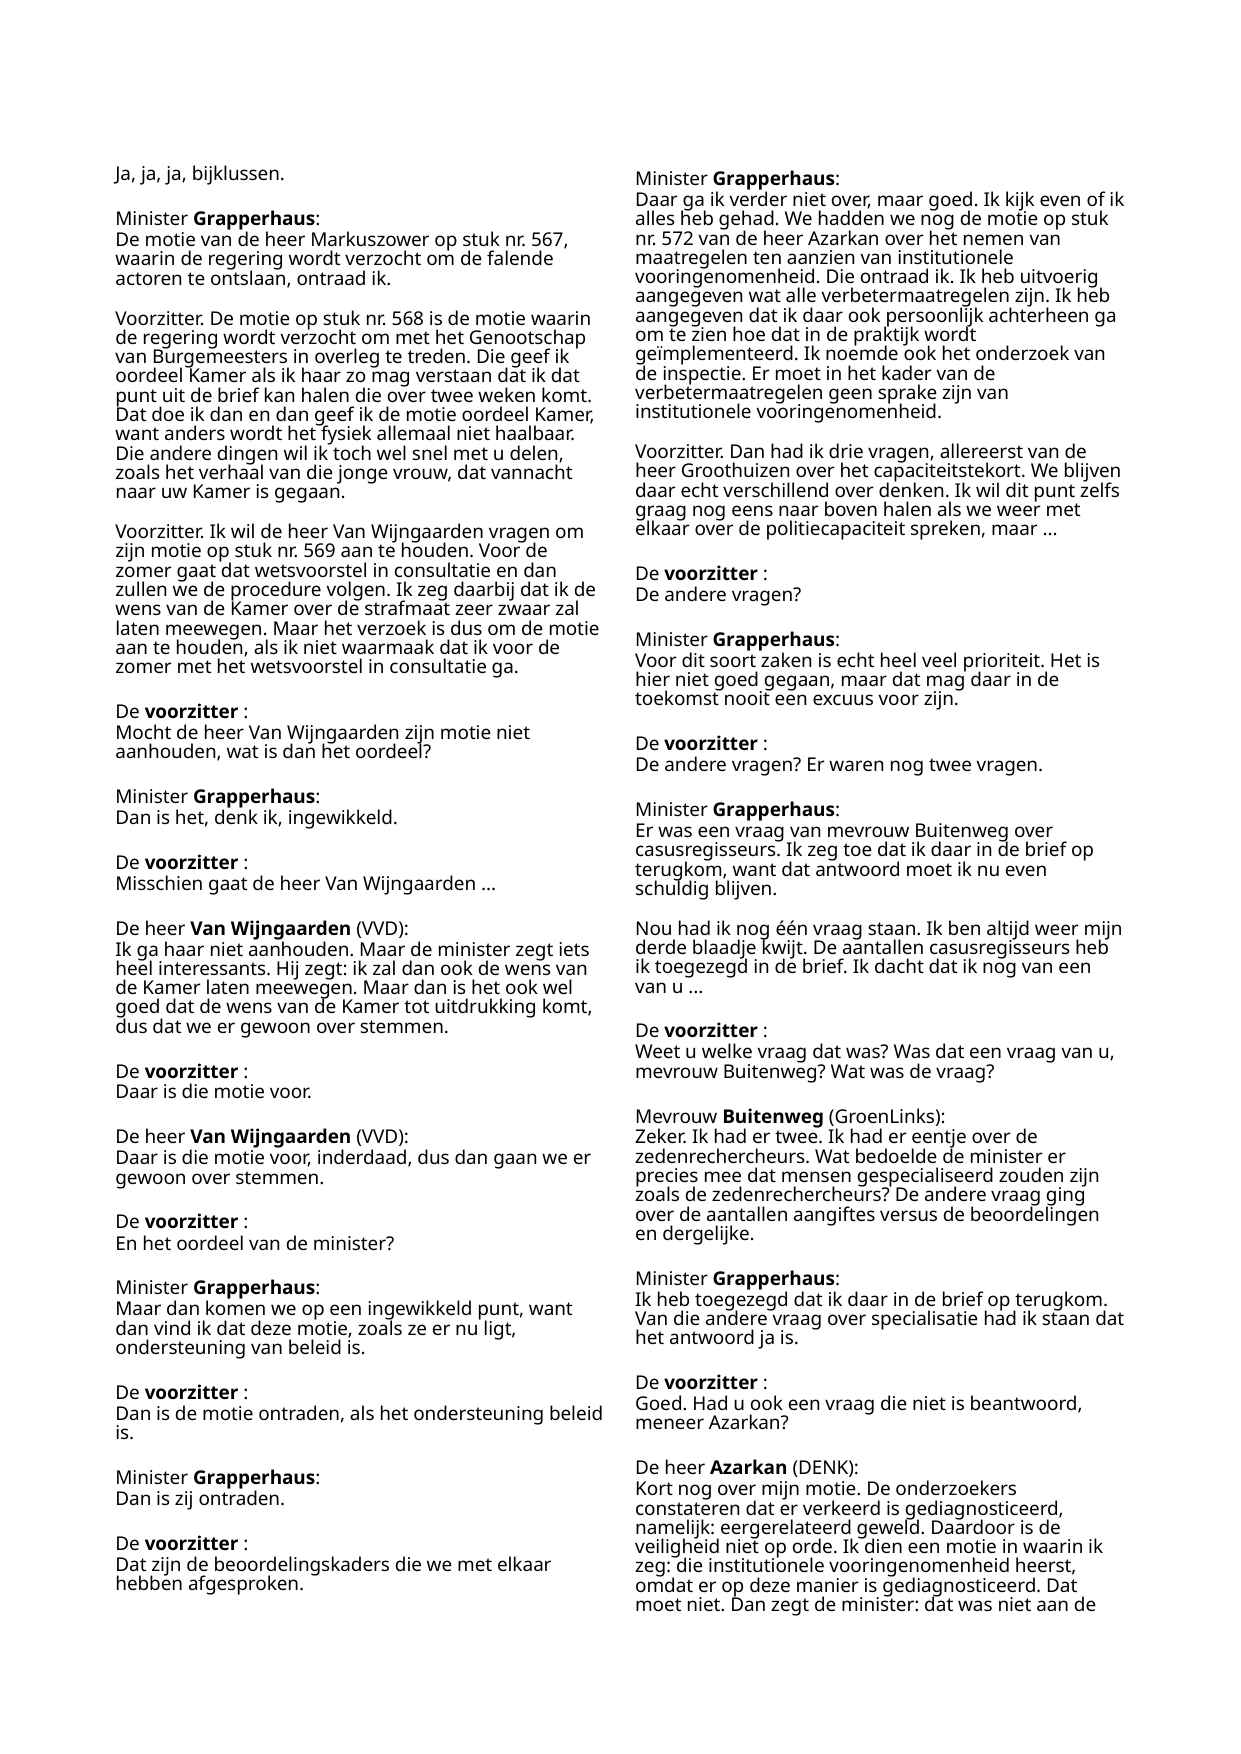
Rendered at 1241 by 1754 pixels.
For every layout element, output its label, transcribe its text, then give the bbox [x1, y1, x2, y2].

text Minister Grapperhaus: [115, 1464, 605, 1490]
text De voorzitter : [115, 698, 605, 724]
text De heer Azarkan (DENK): [635, 1454, 1125, 1480]
text Minister Grapperhaus: [115, 205, 605, 231]
text Nou had ik nog één vraag staan. Ik ben altijd weer mijn derde blaadje kwijt. De aantallen casusregisseurs heb ik toegezegd in de brief. Ik dacht dat ik nog van een van u ... [635, 920, 1125, 997]
text Kort nog over mijn motie. De onderzoekers constateren dat er verkeerd is gediagnosticeerd, namelijk: eergerelateerd geweld. Daardoor is de veiligheid niet op orde. Ik dien een motie in waarin ik zeg: die institutionele vooringenomenheid heerst, omdat er op deze manier is gediagnosticeerd. Dat moet niet. Dan zegt de minister: dat was niet aan de [635, 1480, 1125, 1615]
text Voorzitter. Ik wil de heer Van Wijngaarden vragen om zijn motie op stuk nr. 569 aan te houden. Voor de zomer gaat dat wetsvoorstel in consultatie en dan zullen we de procedure volgen. Ik zeg daarbij dat ik de wens van de Kamer over de strafmaat zeer zwaar zal laten meewegen. Maar het verzoek is dus om de motie aan te houden, als ik niet waarmaak dat ik voor de zomer met het wetsvoorstel in consultatie ga. [115, 523, 605, 677]
text Dan is zij ontraden. [115, 1490, 605, 1509]
text De voorzitter : [115, 1530, 605, 1556]
text Maar dan komen we op een ingewikkeld punt, want dan vind ik dat deze motie, zoals ze er nu ligt, ondersteuning van beleid is. [115, 1300, 605, 1358]
text Weet u welke vraag dat was? Was dat een vraag van u, mevrouw Buitenweg? Wat was de vraag? [635, 1043, 1125, 1082]
text De voorzitter : [635, 1018, 1125, 1043]
text De voorzitter : [635, 1369, 1125, 1395]
text Dan is de motie ontraden, als het ondersteuning beleid is. [115, 1405, 605, 1443]
text Minister Grapperhaus: [635, 165, 1125, 191]
text De heer Van Wijngaarden (VVD): [115, 915, 605, 941]
text De voorzitter : [635, 560, 1125, 586]
text Daar ga ik verder niet over, maar goed. Ik kijk even of ik alles heb gehad. We hadden we nog de motie op stuk nr. 572 van de heer Azarkan over het nemen van maatregelen ten aanzien van institutionele vooringenomenheid. Die ontraad ik. Ik heb uitvoerig aangegeven wat alle verbetermaatregelen zijn. Ik heb aangegeven dat ik daar ook persoonlijk achterheen ga om te zien hoe dat in de praktijk wordt geïmplementeerd. Ik noemde ook het onderzoek van de inspectie. Er moet in het kader van de verbetermaatregelen geen sprake zijn van institutionele vooringenomenheid. [635, 191, 1125, 422]
text De andere vragen? Er waren nog twee vragen. [635, 756, 1125, 775]
text Goed. Had u ook een vraag die niet is beantwoord, meneer Azarkan? [635, 1395, 1125, 1434]
text Minister Grapperhaus: [635, 626, 1125, 652]
text De voorzitter : [115, 1209, 605, 1234]
text Ik heb toegezegd dat ik daar in de brief op terugkom. Van die andere vraag over specialisatie had ik staan dat het antwoord ja is. [635, 1291, 1125, 1348]
text Daar is die motie voor, inderdaad, dus dan gaan we er gewoon over stemmen. [115, 1149, 605, 1188]
text Voor dit soort zaken is echt heel veel prioriteit. Het is hier niet goed gegaan, maar dat mag daar in de toekomst nooit een excuus voor zijn. [635, 652, 1125, 709]
text De heer Van Wijngaarden (VVD): [115, 1124, 605, 1149]
text Minister Grapperhaus: [635, 1265, 1125, 1291]
text Dan is het, denk ik, ingewikkeld. [115, 809, 605, 828]
text Voorzitter. De motie op stuk nr. 568 is de motie waarin de regering wordt verzocht om met het Genootschap van Burgemeesters in overleg te treden. Die geef ik oordeel Kamer als ik haar zo mag verstaan dat ik dat punt uit de brief kan halen die over twee weken komt. Dat doe ik dan en dan geef ik de motie oordeel Kamer, want anders wordt het fysiek allemaal niet haalbaar. Die andere dingen wil ik toch wel snel met u delen, zoals het verhaal van die jonge vrouw, dat vannacht naar uw Kamer is gegaan. [115, 310, 605, 502]
text En het oordeel van de minister? [115, 1234, 605, 1254]
text De voorzitter : [635, 730, 1125, 756]
text De voorzitter : [115, 849, 605, 875]
text De voorzitter : [115, 1058, 605, 1083]
text De andere vragen? [635, 586, 1125, 605]
text Voorzitter. Dan had ik drie vragen, allereerst van de heer Groothuizen over het capaciteitstekort. We blijven daar echt verschillend over denken. Ik wil dit punt zelfs graag nog eens naar boven halen als we weer met elkaar over de politiecapaciteit spreken, maar ... [635, 443, 1125, 539]
text De motie van de heer Markuszower op stuk nr. 567, waarin de regering wordt verzocht om de falende actoren te ontslaan, ontraad ik. [115, 231, 605, 289]
text Ik ga haar niet aanhouden. Maar de minister zegt iets heel interessants. Hij zegt: ik zal dan ook de wens van de Kamer laten meewegen. Maar dan is het ook wel goed dat de wens van de Kamer tot uitdrukking komt, dus dat we er gewoon over stemmen. [115, 941, 605, 1037]
text Mocht de heer Van Wijngaarden zijn motie niet aanhouden, wat is dan het oordeel? [115, 724, 605, 762]
text Dat zijn de beoordelingskaders die we met elkaar hebben afgesproken. [115, 1556, 605, 1594]
text Zeker. Ik had er twee. Ik had er eentje over de zedenrechercheurs. Wat bedoelde de minister er precies mee dat mensen gespecialiseerd zouden zijn zoals de zedenrechercheurs? De andere vraag ging over de aantallen aangiftes versus de beoordelingen en dergelijke. [635, 1128, 1125, 1244]
text Misschien gaat de heer Van Wijngaarden ... [115, 875, 605, 894]
text Ja, ja, ja, bijklussen. [115, 165, 605, 184]
text Er was een vraag van mevrouw Buitenweg over casusregisseurs. Ik zeg toe dat ik daar in de brief op terugkom, want dat antwoord moet ik nu even schuldig blijven. [635, 822, 1125, 899]
text Minister Grapperhaus: [115, 783, 605, 809]
text De voorzitter : [115, 1379, 605, 1405]
text Minister Grapperhaus: [115, 1274, 605, 1300]
text Minister Grapperhaus: [635, 796, 1125, 822]
text Daar is die motie voor. [115, 1083, 605, 1103]
text Mevrouw Buitenweg (GroenLinks): [635, 1103, 1125, 1128]
